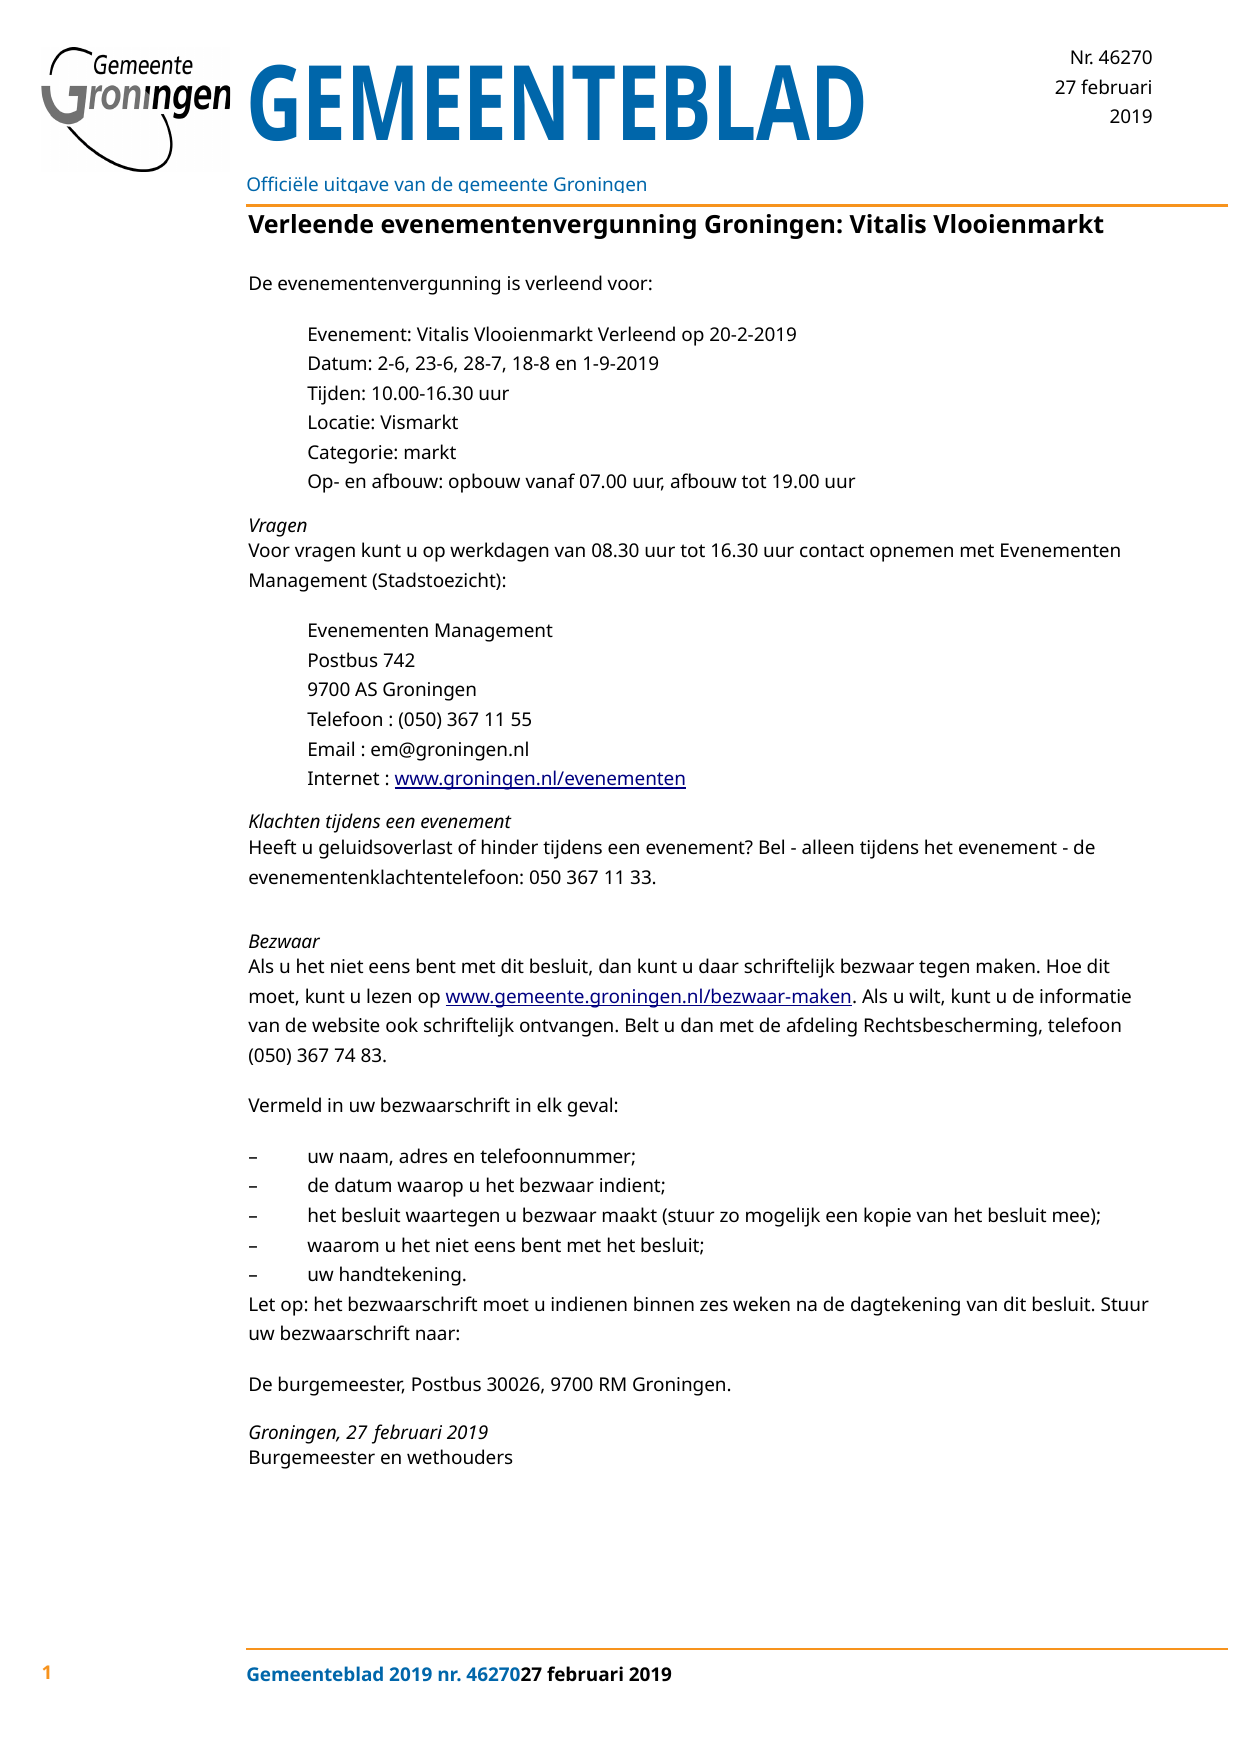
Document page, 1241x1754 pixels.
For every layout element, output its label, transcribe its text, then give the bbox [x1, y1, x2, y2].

list waarom u het niet eens bent met het besluit; [248, 1232, 1152, 1258]
text Let op: het bezwaarschrift moet u indienen binnen zes weken na de dagtekening van dit besluit. Stuur uw bezwaarschrift naar: [248, 1291, 1152, 1346]
text De evenementenvergunning is verleend voor: [248, 270, 1152, 296]
list Telefoon : (050) 367 11 55 [248, 706, 1152, 732]
list uw handtekening. [248, 1261, 1152, 1287]
text Als u het niet eens bent met dit besluit, dan kunt u daar schriftelijk bezwaar tegen maken. Hoe dit moet, kunt u lezen op www.gemeente.groningen.nl/bezwaar-maken. Als u wilt, kunt u de informatie van de website ook schriftelijk ontvangen. Belt u dan met de afdeling Rechtsbescherming, telefoon (050) 367 74 83. [248, 953, 1152, 1068]
text Burgemeester en wethouders [248, 1444, 1152, 1470]
list 9700 AS Groningen [248, 677, 1152, 702]
list het besluit waartegen u bezwaar maakt (stuur zo mogelijk een kopie van het besluit mee); [248, 1202, 1152, 1228]
text De burgemeester, Postbus 30026, 9700 RM Groningen. [248, 1371, 1152, 1397]
list Internet : www.groningen.nl/evenementen [248, 765, 1152, 791]
text Klachten tijdens een evenement [248, 808, 1152, 834]
list Email : em@groningen.nl [248, 736, 1152, 762]
text Vermeld in uw bezwaarschrift in elk geval: [248, 1093, 1152, 1118]
text Voor vragen kunt u op werkdagen van 08.30 uur tot 16.30 uur contact opnemen met Evenementen Management (Stadstoezicht): [248, 537, 1152, 593]
list Datum: 2-6, 23-6, 28-7, 18-8 en 1-9-2019 [248, 350, 1152, 376]
text Heeft u geluidsoverlast of hinder tijdens een evenement? Bel - alleen tijdens het evenement - de evenementenklachtentelefoon: 050 367 11 33. [248, 834, 1152, 889]
text Vragen [248, 512, 1152, 537]
list Categorie: markt [248, 439, 1152, 465]
text Groningen, 27 februari 2019 [248, 1419, 1152, 1444]
list Postbus 742 [248, 647, 1152, 673]
text Verleende evenementenvergunning Groningen: Vitalis Vlooienmarkt [248, 207, 1152, 241]
list Tijden: 10.00-16.30 uur [248, 380, 1152, 406]
list Op- en afbouw: opbouw vanaf 07.00 uur, afbouw tot 19.00 uur [248, 469, 1152, 494]
list Evenement: Vitalis Vlooienmarkt Verleend op 20-2-2019 [248, 321, 1152, 346]
list de datum waarop u het bezwaar indient; [248, 1173, 1152, 1198]
list uw naam, adres en telefoonnummer; [248, 1143, 1152, 1169]
picture [41, 47, 231, 172]
list Evenementen Management [248, 617, 1152, 643]
list Locatie: Vismarkt [248, 409, 1152, 435]
text Bezwaar [248, 928, 1152, 953]
